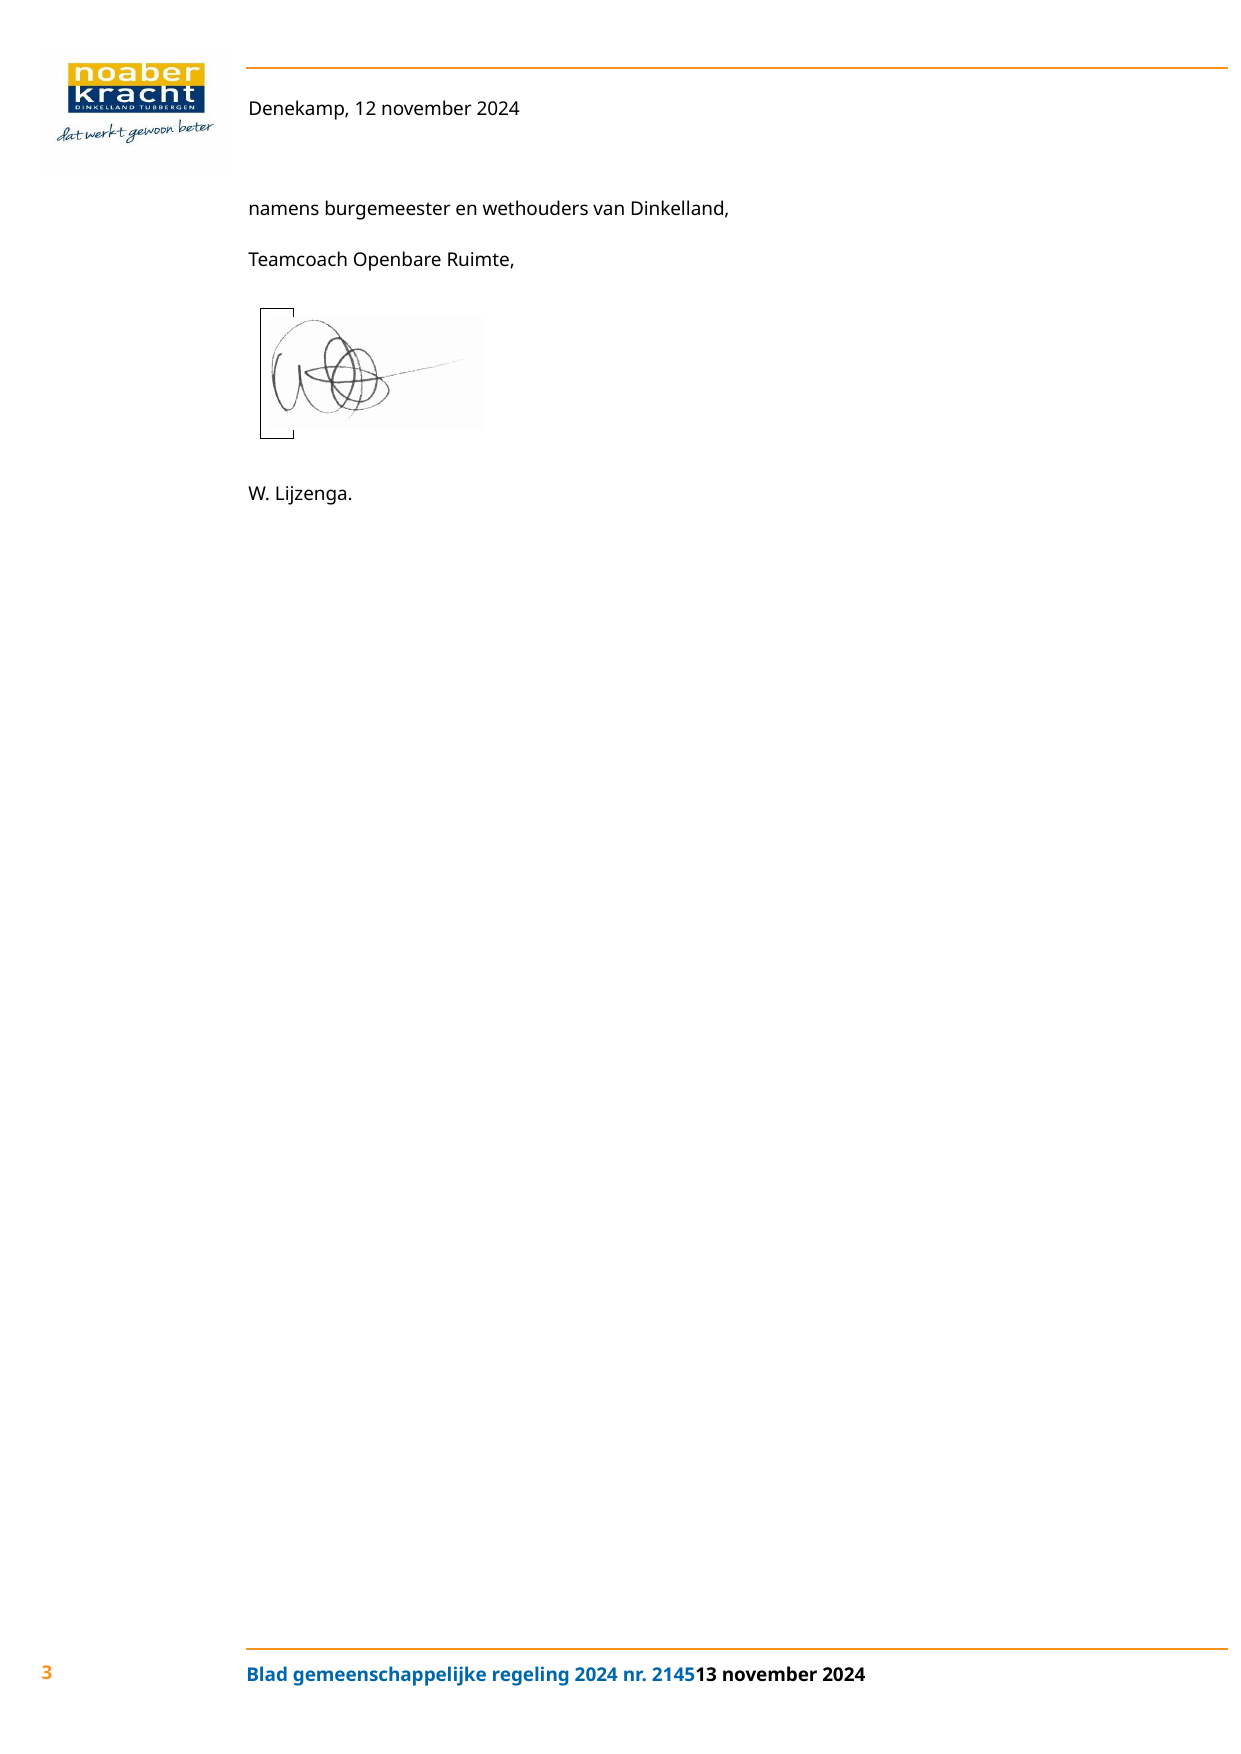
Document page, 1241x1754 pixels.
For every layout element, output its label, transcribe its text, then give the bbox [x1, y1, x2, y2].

text W. Lijzenga. [248, 481, 1152, 506]
picture [268, 317, 483, 430]
text Teamcoach Openbare Ruimte, [248, 246, 1152, 272]
text namens burgemeester en wethouders van Dinkelland, [248, 196, 1152, 221]
picture [41, 47, 231, 172]
text Denekamp, 12 november 2024 [248, 95, 1152, 121]
